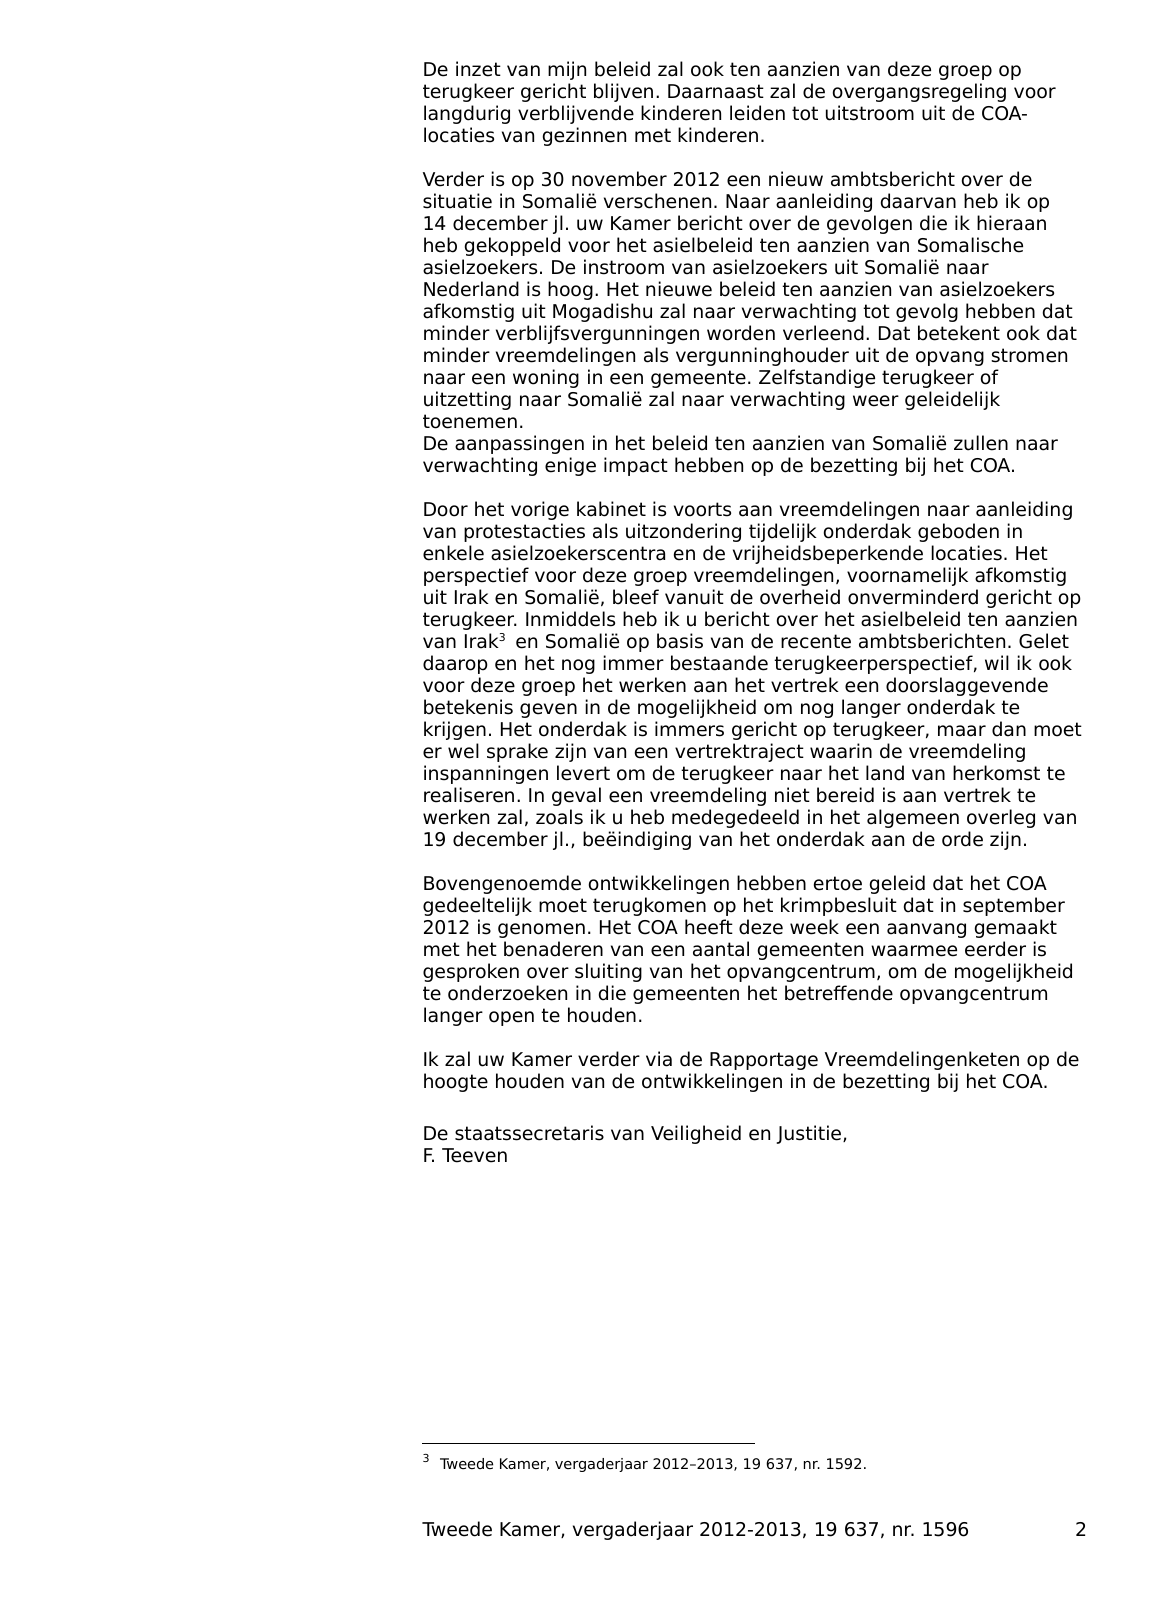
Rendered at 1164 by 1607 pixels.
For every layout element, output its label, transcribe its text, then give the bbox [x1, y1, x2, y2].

text Ik zal uw Kamer verder via de Rapportage Vreemdelingenketen op de hoogte houden van de ontwikkelingen in de bezetting bij het COA. [422, 1049, 1087, 1093]
text De aanpassingen in het beleid ten aanzien van Somalië zullen naar verwachting enige impact hebben op de bezetting bij het COA. [422, 433, 1087, 477]
text Verder is op 30 november 2012 een nieuw ambtsbericht over de situatie in Somalië verschenen. Naar aanleiding daarvan heb ik op 14 december jl. uw Kamer bericht over de gevolgen die ik hieraan heb gekoppeld voor het asielbeleid ten aanzien van Somalische asielzoekers. De instroom van asielzoekers uit Somalië naar Nederland is hoog. Het nieuwe beleid ten aanzien van asielzoekers afkomstig uit Mogadishu zal naar verwachting tot gevolg hebben dat minder verblijfsvergunningen worden verleend. Dat betekent ook dat minder vreemdelingen als vergunninghouder uit de opvang stromen naar een woning in een gemeente. Zelfstandige terugkeer of uitzetting naar Somalië zal naar verwachting weer geleidelijk toenemen. [422, 169, 1087, 433]
text De staatssecretaris van Veiligheid en Justitie, F. Teeven [422, 1123, 1087, 1167]
text Door het vorige kabinet is voorts aan vreemdelingen naar aanleiding van protestacties als uitzondering tijdelijk onderdak geboden in enkele asielzoekerscentra en de vrijheidsbeperkende locaties. Het perspectief voor deze groep vreemdelingen, voornamelijk afkomstig uit Irak en Somalië, bleef vanuit de overheid onverminderd gericht op terugkeer. Inmiddels heb ik u bericht over het asielbeleid ten aanzien van Irak en Somalië op basis van de recente ambtsberichten. Gelet daarop en het nog immer bestaande terugkeerperspectief, wil ik ook voor deze groep het werken aan het vertrek een doorslaggevende betekenis geven in de mogelijkheid om nog langer onderdak te krijgen. Het onderdak is immers gericht op terugkeer, maar dan moet er wel sprake zijn van een vertrektraject waarin de vreemdeling inspanningen levert om de terugkeer naar het land van herkomst te realiseren. In geval een vreemdeling niet bereid is aan vertrek te werken zal, zoals ik u heb medegedeeld in het algemeen overleg van 19 december jl., beëindiging van het onderdak aan de orde zijn. [422, 499, 1087, 851]
text Tweede Kamer, vergaderjaar 2012–2013, 19 637, nr. 1592. [422, 1452, 1087, 1474]
text Bovengenoemde ontwikkelingen hebben ertoe geleid dat het COA gedeeltelijk moet terugkomen op het krimpbesluit dat in september 2012 is genomen. Het COA heeft deze week een aanvang gemaakt met het benaderen van een aantal gemeenten waarmee eerder is gesproken over sluiting van het opvangcentrum, om de mogelijkheid te onderzoeken in die gemeenten het betreffende opvangcentrum langer open te houden. [422, 873, 1087, 1027]
text De inzet van mijn beleid zal ook ten aanzien van deze groep op terugkeer gericht blijven. Daarnaast zal de overgangsregeling voor langdurig verblijvende kinderen leiden tot uitstroom uit de COA-locaties van gezinnen met kinderen. [422, 59, 1087, 147]
